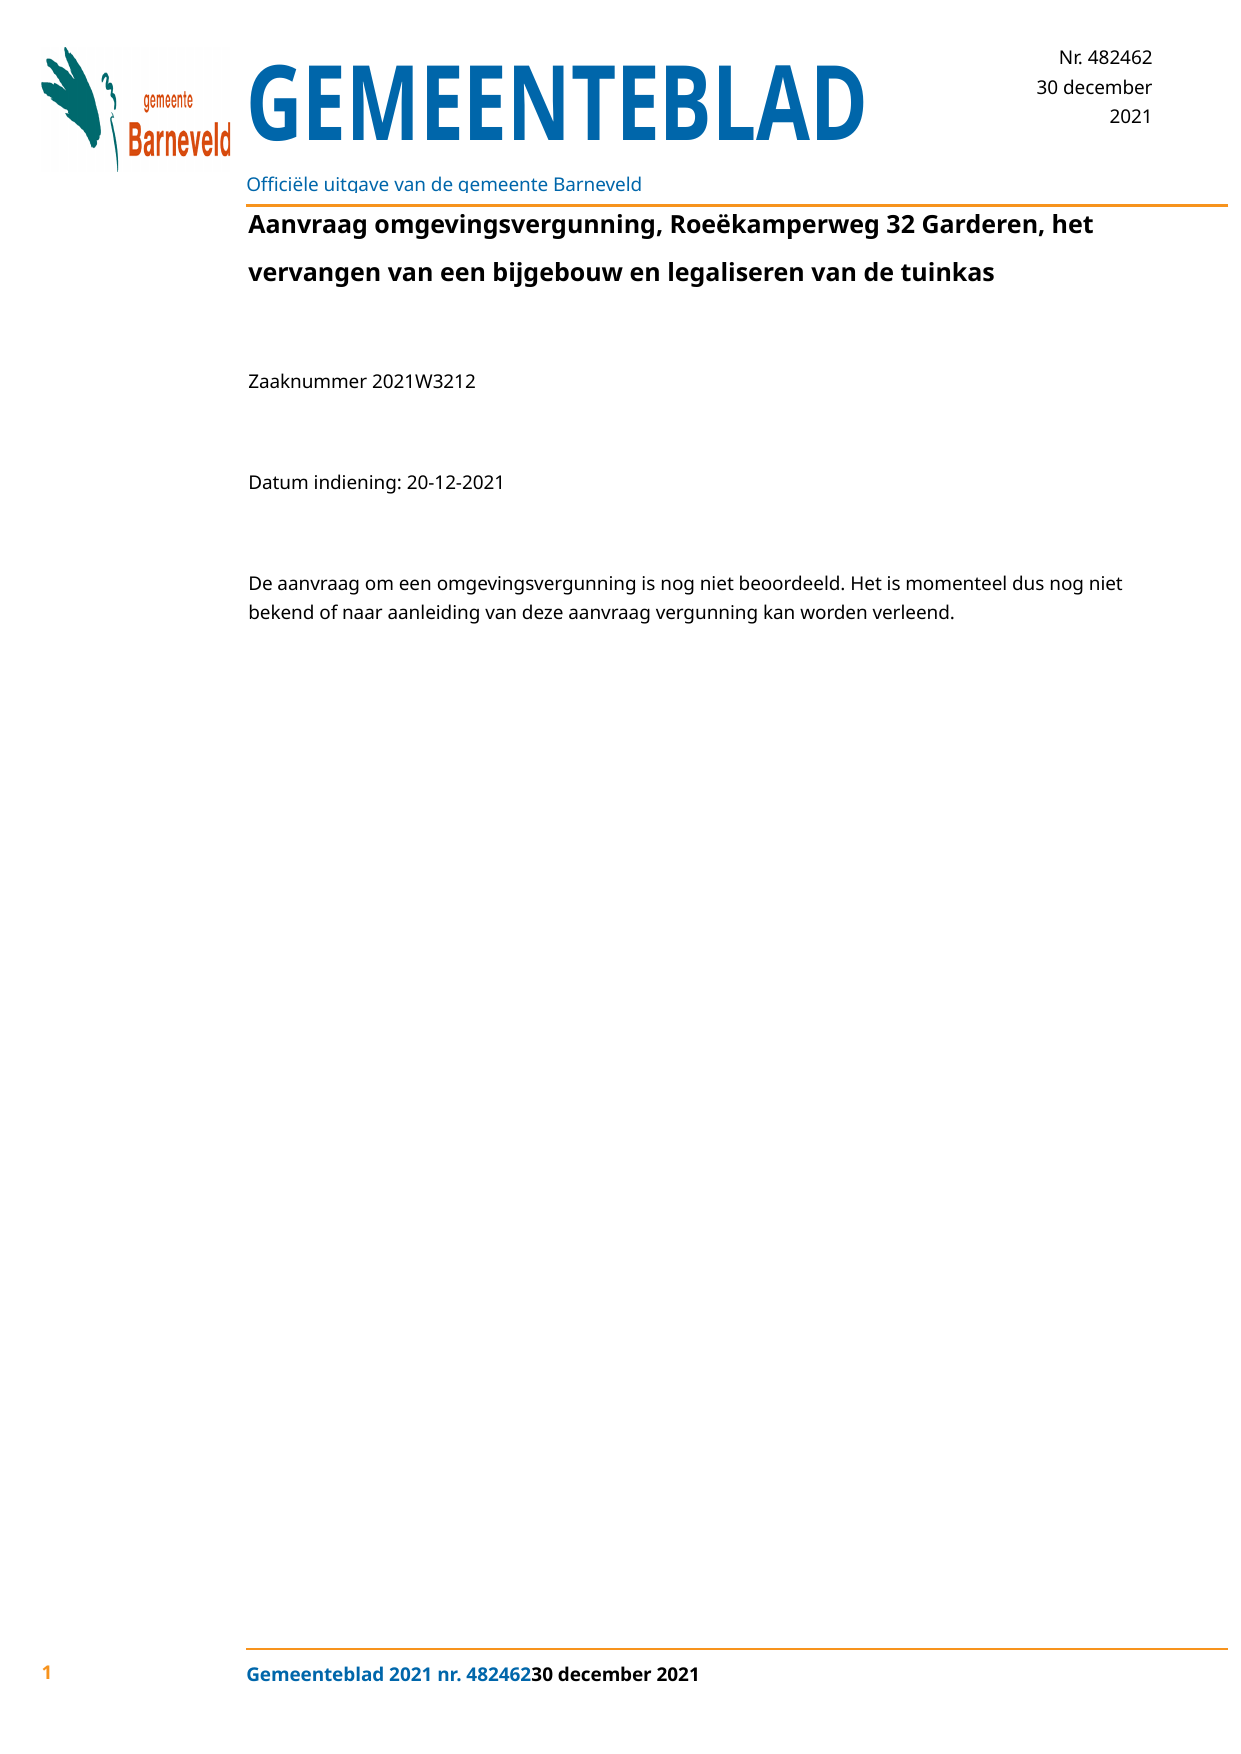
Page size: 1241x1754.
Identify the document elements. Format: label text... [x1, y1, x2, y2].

picture [41, 47, 231, 172]
text Aanvraag omgevingsvergunning, Roeëkamperweg 32 Garderen, het vervangen van een bijgebouw en legaliseren van de tuinkas [248, 207, 1152, 288]
text De aanvraag om een omgevingsvergunning is nog niet beoordeeld. Het is momenteel dus nog niet bekend of naar aanleiding van deze aanvraag vergunning kan worden verleend. [248, 570, 1152, 625]
text Zaaknummer 2021W3212 [248, 368, 1152, 394]
text Datum indiening: 20-12-2021 [248, 469, 1152, 495]
